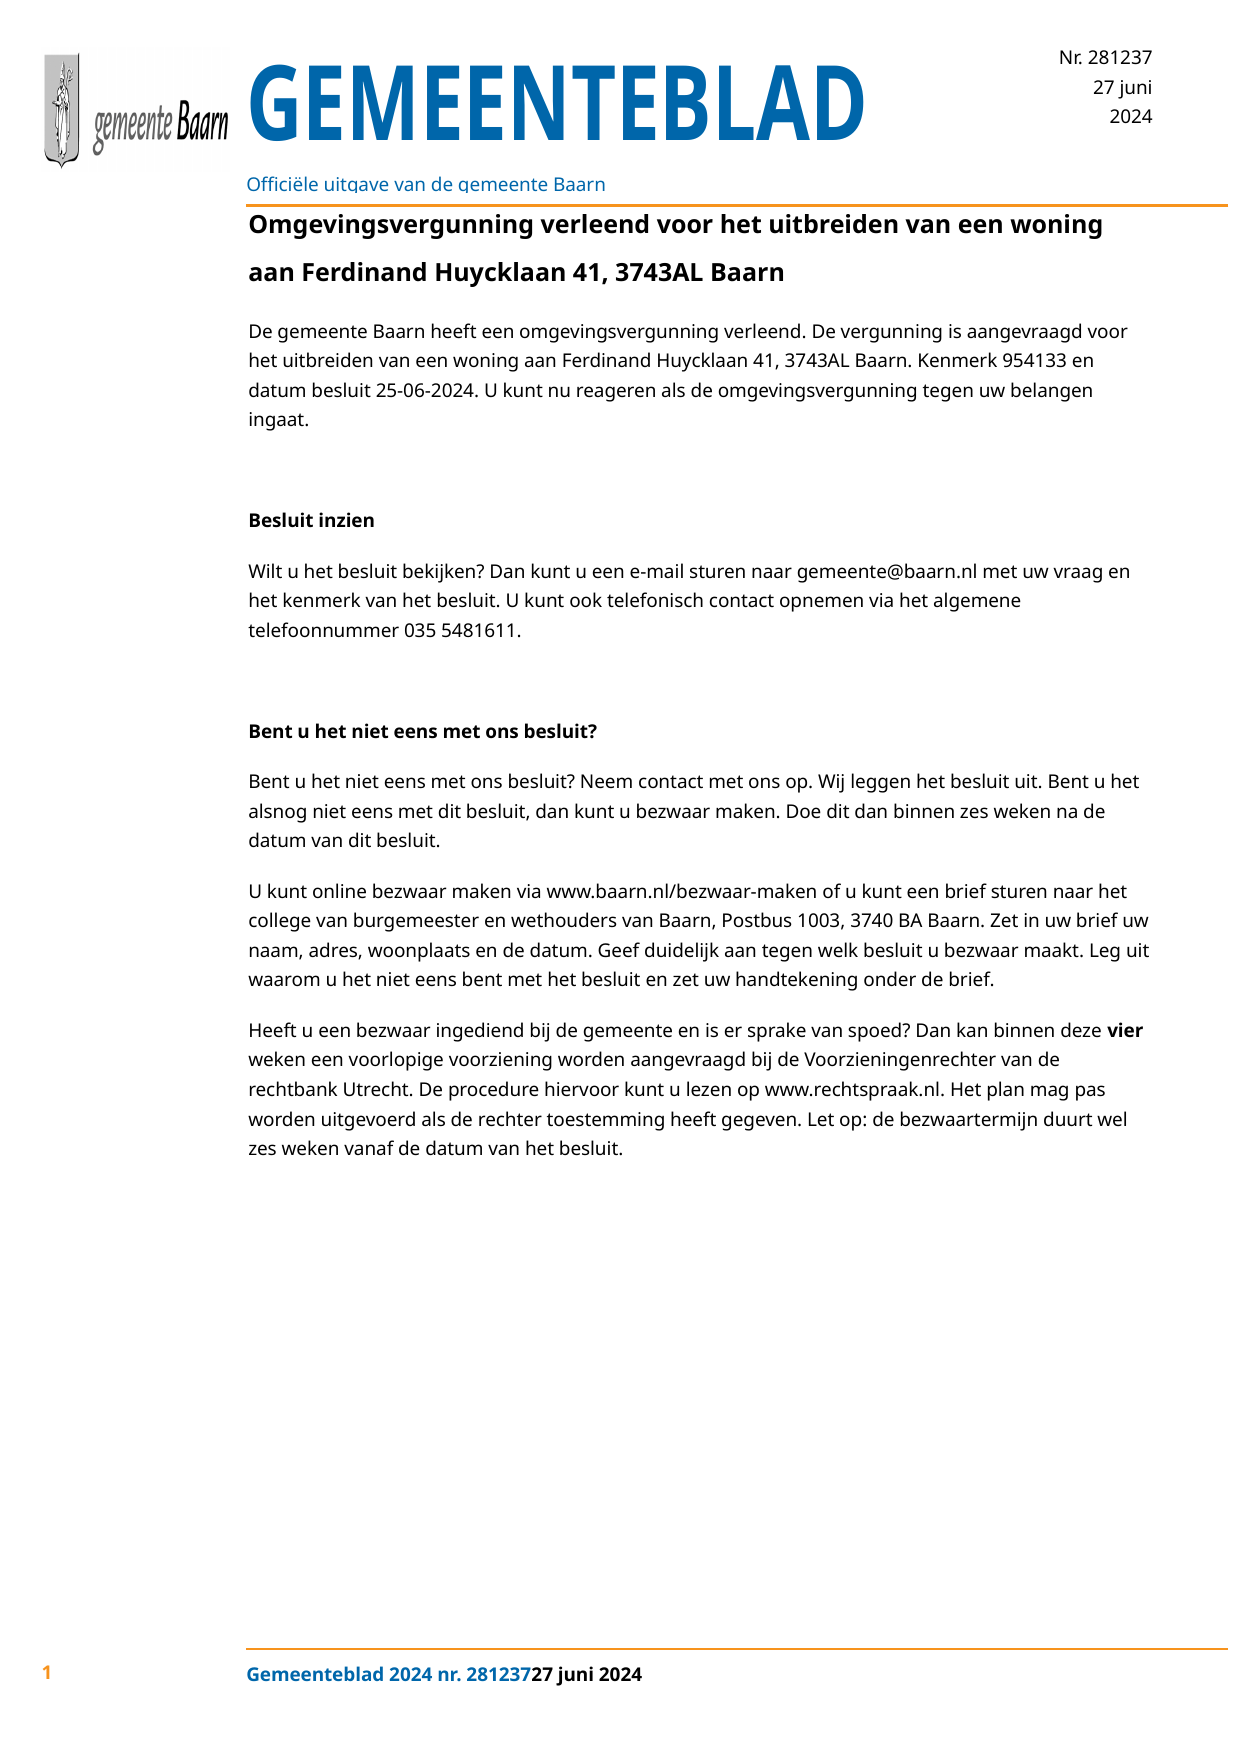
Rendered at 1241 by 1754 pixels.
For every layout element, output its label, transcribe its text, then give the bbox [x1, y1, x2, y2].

text Besluit inzien [248, 507, 1152, 533]
picture [41, 47, 231, 172]
text Heeft u een bezwaar ingediend bij de gemeente en is er sprake van spoed? Dan kan binnen deze vier weken een voorlopige voorziening worden aangevraagd bij de Voorzieningenrechter van de rechtbank Utrecht. De procedure hiervoor kunt u lezen op www.rechtspraak.nl. Het plan mag pas worden uitgevoerd als de rechter toestemming heeft gegeven. Let op: de bezwaartermijn duurt wel zes weken vanaf de datum van het besluit. [248, 1017, 1152, 1161]
text Omgevingsvergunning verleend voor het uitbreiden van een woning aan Ferdinand Huycklaan 41, 3743AL Baarn [248, 207, 1152, 288]
text Bent u het niet eens met ons besluit? [248, 718, 1152, 744]
text Wilt u het besluit bekijken? Dan kunt u een e-mail sturen naar gemeente@baarn.nl met uw vraag en het kenmerk van het besluit. U kunt ook telefonisch contact opnemen via het algemene telefoonnummer 035 5481611. [248, 558, 1152, 643]
text Bent u het niet eens met ons besluit? Neem contact met ons op. Wij leggen het besluit uit. Bent u het alsnog niet eens met dit besluit, dan kunt u bezwaar maken. Doe dit dan binnen zes weken na de datum van dit besluit. [248, 768, 1152, 853]
text De gemeente Baarn heeft een omgevingsvergunning verleend. De vergunning is aangevraagd voor het uitbreiden van een woning aan Ferdinand Huycklaan 41, 3743AL Baarn. Kenmerk 954133 en datum besluit 25-06-2024. U kunt nu reageren als de omgevingsvergunning tegen uw belangen ingaat. [248, 318, 1152, 432]
text U kunt online bezwaar maken via www.baarn.nl/bezwaar-maken of u kunt een brief sturen naar het college van burgemeester en wethouders van Baarn, Postbus 1003, 3740 BA Baarn. Zet in uw brief uw naam, adres, woonplaats en de datum. Geef duidelijk aan tegen welk besluit u bezwaar maakt. Leg uit waarom u het niet eens bent met het besluit en zet uw handtekening onder de brief. [248, 878, 1152, 992]
